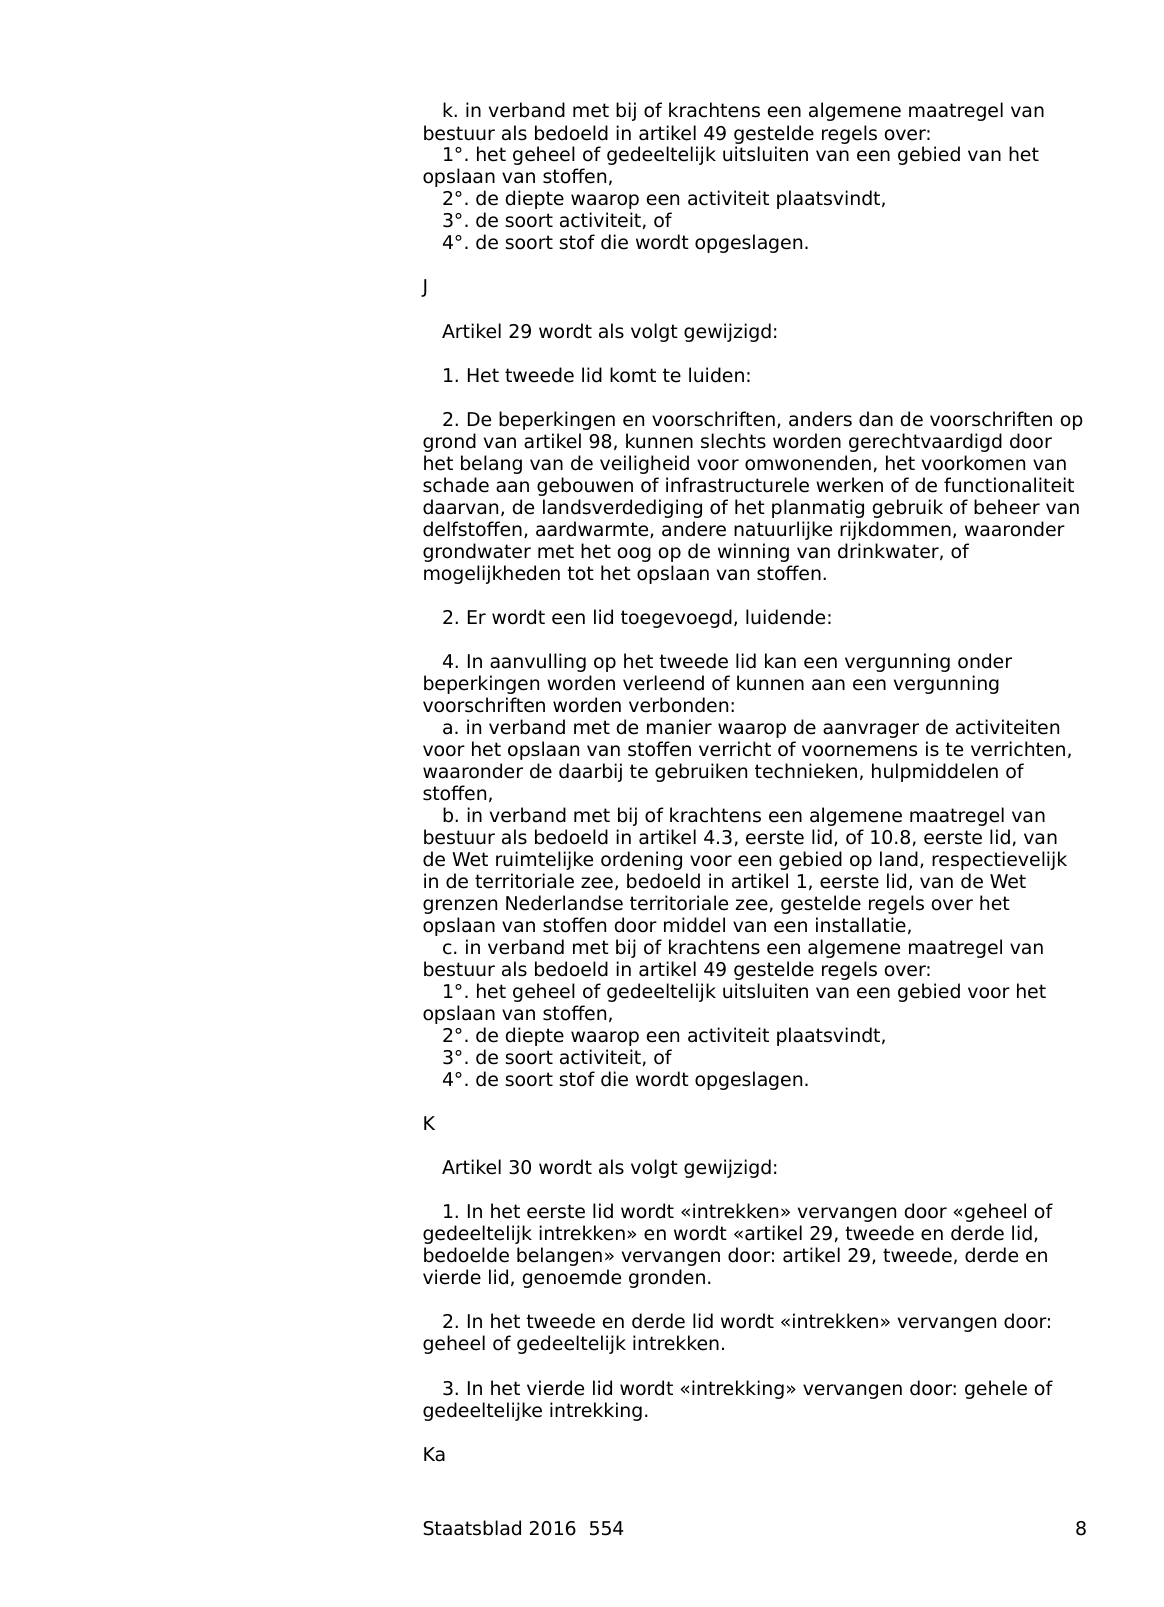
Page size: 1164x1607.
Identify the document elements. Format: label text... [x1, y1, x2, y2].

text 2. In het tweede en derde lid wordt «intrekken» vervangen door: geheel of gedeeltelijk intrekken. [422, 1311, 1087, 1355]
text Artikel 30 wordt als volgt gewijzigd: [422, 1157, 1087, 1179]
text K [422, 1113, 1087, 1135]
text 3. In het vierde lid wordt «intrekking» vervangen door: gehele of gedeeltelijke intrekking. [422, 1377, 1087, 1421]
text b. in verband met bij of krachtens een algemene maatregel van bestuur als bedoeld in artikel 4.3, eerste lid, of 10.8, eerste lid, van de Wet ruimtelijke ordening voor een gebied op land, respectievelijk in de territoriale zee, bedoeld in artikel 1, eerste lid, van de Wet grenzen Nederlandse territoriale zee, gestelde regels over het opslaan van stoffen door middel van een installatie, [422, 805, 1087, 937]
text c. in verband met bij of krachtens een algemene maatregel van bestuur als bedoeld in artikel 49 gestelde regels over: [422, 937, 1087, 981]
text 2°. de diepte waarop een activiteit plaatsvindt, [422, 188, 1087, 210]
text 4. In aanvulling op het tweede lid kan een vergunning onder beperkingen worden verleend of kunnen aan een vergunning voorschriften worden verbonden: [422, 651, 1087, 717]
text J [422, 276, 1087, 298]
text Artikel 29 wordt als volgt gewijzigd: [422, 321, 1087, 343]
text 4°. de soort stof die wordt opgeslagen. [422, 1069, 1087, 1091]
text 1°. het geheel of gedeeltelijk uitsluiten van een gebied van het opslaan van stoffen, [422, 144, 1087, 188]
text 3°. de soort activiteit, of [422, 210, 1087, 232]
text 1°. het geheel of gedeeltelijk uitsluiten van een gebied voor het opslaan van stoffen, [422, 981, 1087, 1025]
text 3°. de soort activiteit, of [422, 1047, 1087, 1069]
text 1. In het eerste lid wordt «intrekken» vervangen door «geheel of gedeeltelijk intrekken» en wordt «artikel 29, tweede en derde lid, bedoelde belangen» vervangen door: artikel 29, tweede, derde en vierde lid, genoemde gronden. [422, 1201, 1087, 1289]
text 2°. de diepte waarop een activiteit plaatsvindt, [422, 1025, 1087, 1047]
text k. in verband met bij of krachtens een algemene maatregel van bestuur als bedoeld in artikel 49 gestelde regels over: [422, 100, 1087, 144]
text 2. De beperkingen en voorschriften, anders dan de voorschriften op grond van artikel 98, kunnen slechts worden gerechtvaardigd door het belang van de veiligheid voor omwonenden, het voorkomen van schade aan gebouwen of infrastructurele werken of de functionaliteit daarvan, de landsverdediging of het planmatig gebruik of beheer van delfstoffen, aardwarmte, andere natuurlijke rijkdommen, waaronder grondwater met het oog op de winning van drinkwater, of mogelijkheden tot het opslaan van stoffen. [422, 409, 1087, 585]
text Ka [422, 1444, 1087, 1466]
text 1. Het tweede lid komt te luiden: [422, 365, 1087, 387]
text a. in verband met de manier waarop de aanvrager de activiteiten voor het opslaan van stoffen verricht of voornemens is te verrichten, waaronder de daarbij te gebruiken technieken, hulpmiddelen of stoffen, [422, 717, 1087, 805]
text 4°. de soort stof die wordt opgeslagen. [422, 232, 1087, 254]
text 2. Er wordt een lid toegevoegd, luidende: [422, 607, 1087, 629]
